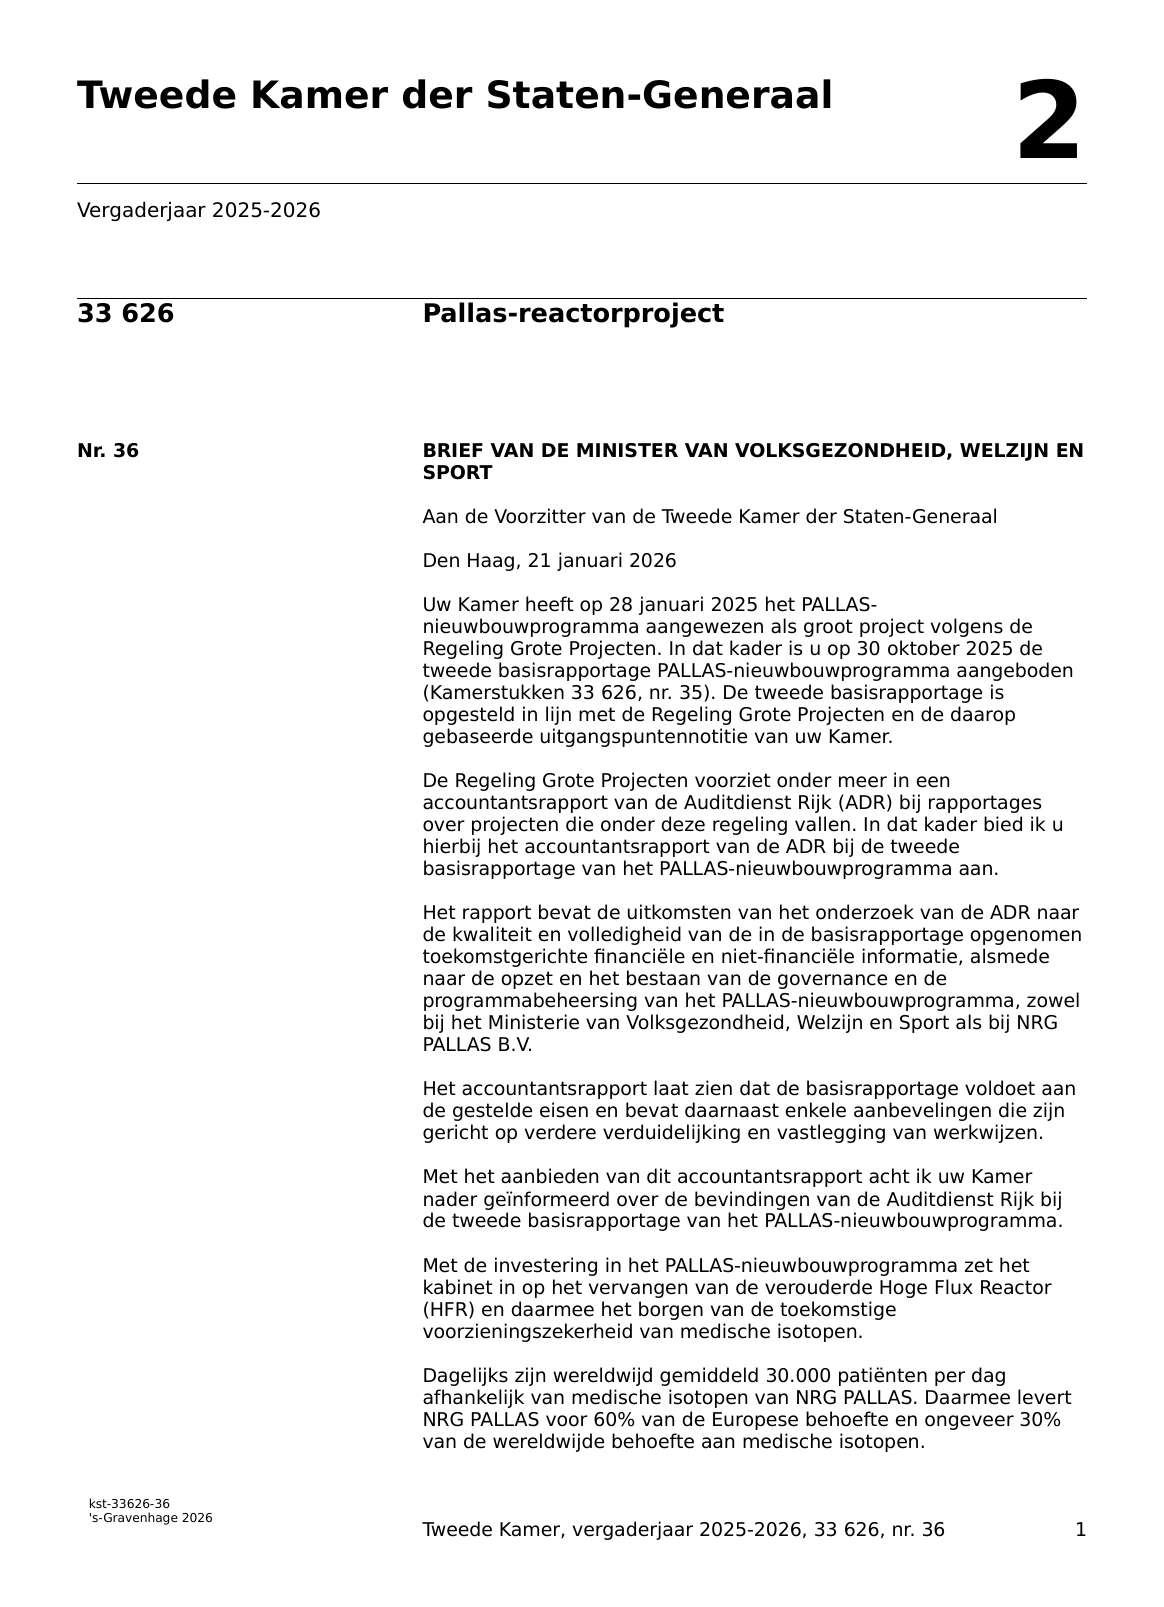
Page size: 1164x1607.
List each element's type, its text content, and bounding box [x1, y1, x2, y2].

text Met het aanbieden van dit accountantsrapport acht ik uw Kamer nader geïnformeerd over de bevindingen van de Auditdienst Rijk bij de tweede basisrapportage van het PALLAS-nieuwbouwprogramma. [422, 1166, 1087, 1232]
text De Regeling Grote Projecten voorziet onder meer in een accountantsrapport van de Auditdienst Rijk (ADR) bij rapportages over projecten die onder deze regeling vallen. In dat kader bied ik u hierbij het accountantsrapport van de ADR bij de tweede basisrapportage van het PALLAS-nieuwbouwprogramma aan. [422, 770, 1087, 880]
subtitle Nr. 36 BRIEF VAN DE MINISTER VAN VOLKSGEZONDHEID, WELZIJN EN SPORT [77, 440, 1087, 484]
text Het accountantsrapport laat zien dat de basisrapportage voldoet aan de gestelde eisen en bevat daarnaast enkele aanbevelingen die zijn gericht op verdere verduidelijking en vastlegging van werkwijzen. [422, 1078, 1087, 1144]
text Aan de Voorzitter van de Tweede Kamer der Staten-Generaal [422, 506, 1087, 528]
subtitle 33 626 Pallas-reactorproject [77, 299, 1087, 329]
text kst-33626-36 [88, 1497, 323, 1511]
table_header Tweede Kamer der Staten-Generaal [77, 59, 886, 183]
text Uw Kamer heeft op 28 januari 2025 het PALLAS-nieuwbouwprogramma aangewezen als groot project volgens de Regeling Grote Projecten. In dat kader is u op 30 oktober 2025 de tweede basisrapportage PALLAS-nieuwbouwprogramma aangeboden (Kamerstukken 33 626, nr. 35). De tweede basisrapportage is opgesteld in lijn met de Regeling Grote Projecten en de daarop gebaseerde uitgangspuntennotitie van uw Kamer. [422, 594, 1087, 748]
text Met de investering in het PALLAS-nieuwbouwprogramma zet het kabinet in op het vervangen van de verouderde Hoge Flux Reactor (HFR) en daarmee het borgen van de toekomstige voorzieningszekerheid van medische isotopen. [422, 1254, 1087, 1342]
table_cell Vergaderjaar 2025-2026 [77, 184, 1087, 298]
text 's-Gravenhage 2026 [88, 1511, 323, 1525]
text Dagelijks zijn wereldwijd gemiddeld 30.000 patiënten per dag afhankelijk van medische isotopen van NRG PALLAS. Daarmee levert NRG PALLAS voor 60% van de Europese behoefte en ongeveer 30% van de wereldwijde behoefte aan medische isotopen. [422, 1365, 1087, 1453]
table_header 2 [886, 59, 1087, 183]
text Den Haag, 21 januari 2026 [422, 550, 1087, 572]
text Het rapport bevat de uitkomsten van het onderzoek van de ADR naar de kwaliteit en volledigheid van de in de basisrapportage opgenomen toekomstgerichte financiële en niet-financiële informatie, alsmede naar de opzet en het bestaan van de governance en de programmabeheersing van het PALLAS-nieuwbouwprogramma, zowel bij het Ministerie van Volksgezondheid, Welzijn en Sport als bij NRG PALLAS B.V. [422, 902, 1087, 1056]
